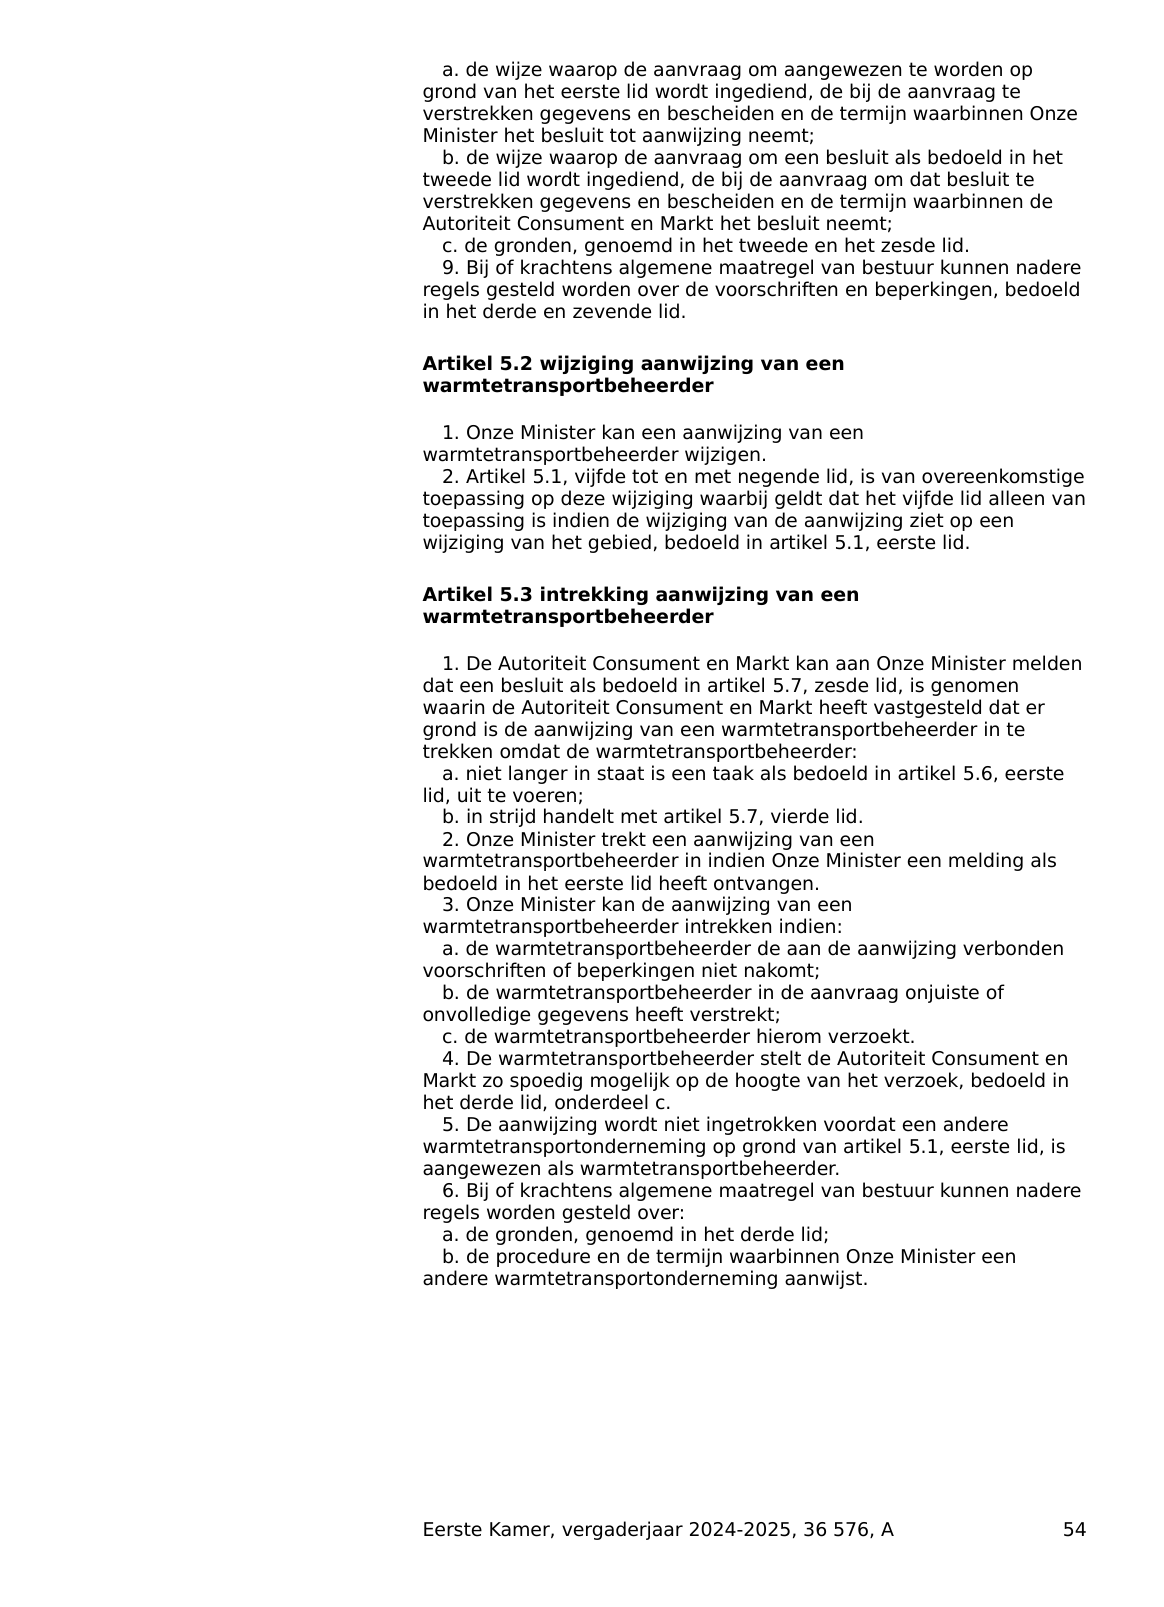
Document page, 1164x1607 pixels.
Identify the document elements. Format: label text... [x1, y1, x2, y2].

text 3. Onze Minister kan de aanwijzing van een warmtetransportbeheerder intrekken indien: [422, 894, 1087, 938]
text b. de procedure en de termijn waarbinnen Onze Minister een andere warmtetransportonderneming aanwijst. [422, 1246, 1087, 1290]
text 2. Artikel 5.1, vijfde tot en met negende lid, is van overeenkomstige toepassing op deze wijziging waarbij geldt dat het vijfde lid alleen van toepassing is indien de wijziging van de aanwijzing ziet op een wijziging van het gebied, bedoeld in artikel 5.1, eerste lid. [422, 466, 1087, 554]
text b. de warmtetransportbeheerder in de aanvraag onjuiste of onvolledige gegevens heeft verstrekt; [422, 982, 1087, 1026]
text 1. De Autoriteit Consument en Markt kan aan Onze Minister melden dat een besluit als bedoeld in artikel 5.7, zesde lid, is genomen waarin de Autoriteit Consument en Markt heeft vastgesteld dat er grond is de aanwijzing van een warmtetransportbeheerder in te trekken omdat de warmtetransportbeheerder: [422, 653, 1087, 762]
text a. de wijze waarop de aanvraag om aangewezen te worden op grond van het eerste lid wordt ingediend, de bij de aanvraag te verstrekken gegevens en bescheiden en de termijn waarbinnen Onze Minister het besluit tot aanwijzing neemt; [422, 59, 1087, 147]
text b. de wijze waarop de aanvraag om een besluit als bedoeld in het tweede lid wordt ingediend, de bij de aanvraag om dat besluit te verstrekken gegevens en bescheiden en de termijn waarbinnen de Autoriteit Consument en Markt het besluit neemt; [422, 147, 1087, 235]
text 6. Bij of krachtens algemene maatregel van bestuur kunnen nadere regels worden gesteld over: [422, 1180, 1087, 1224]
text c. de warmtetransportbeheerder hierom verzoekt. [422, 1026, 1087, 1048]
subtitle Artikel 5.3 intrekking aanwijzing van een warmtetransportbeheerder [422, 584, 1087, 628]
text a. de gronden, genoemd in het derde lid; [422, 1224, 1087, 1246]
text a. de warmtetransportbeheerder de aan de aanwijzing verbonden voorschriften of beperkingen niet nakomt; [422, 938, 1087, 982]
text 1. Onze Minister kan een aanwijzing van een warmtetransportbeheerder wijzigen. [422, 422, 1087, 466]
text b. in strijd handelt met artikel 5.7, vierde lid. [422, 806, 1087, 828]
text a. niet langer in staat is een taak als bedoeld in artikel 5.6, eerste lid, uit te voeren; [422, 762, 1087, 806]
text c. de gronden, genoemd in het tweede en het zesde lid. [422, 235, 1087, 257]
text 2. Onze Minister trekt een aanwijzing van een warmtetransportbeheerder in indien Onze Minister een melding als bedoeld in het eerste lid heeft ontvangen. [422, 828, 1087, 894]
text 5. De aanwijzing wordt niet ingetrokken voordat een andere warmtetransportonderneming op grond van artikel 5.1, eerste lid, is aangewezen als warmtetransportbeheerder. [422, 1114, 1087, 1180]
text 9. Bij of krachtens algemene maatregel van bestuur kunnen nadere regels gesteld worden over de voorschriften en beperkingen, bedoeld in het derde en zevende lid. [422, 257, 1087, 323]
subtitle Artikel 5.2 wijziging aanwijzing van een warmtetransportbeheerder [422, 353, 1087, 397]
text 4. De warmtetransportbeheerder stelt de Autoriteit Consument en Markt zo spoedig mogelijk op de hoogte van het verzoek, bedoeld in het derde lid, onderdeel c. [422, 1048, 1087, 1114]
